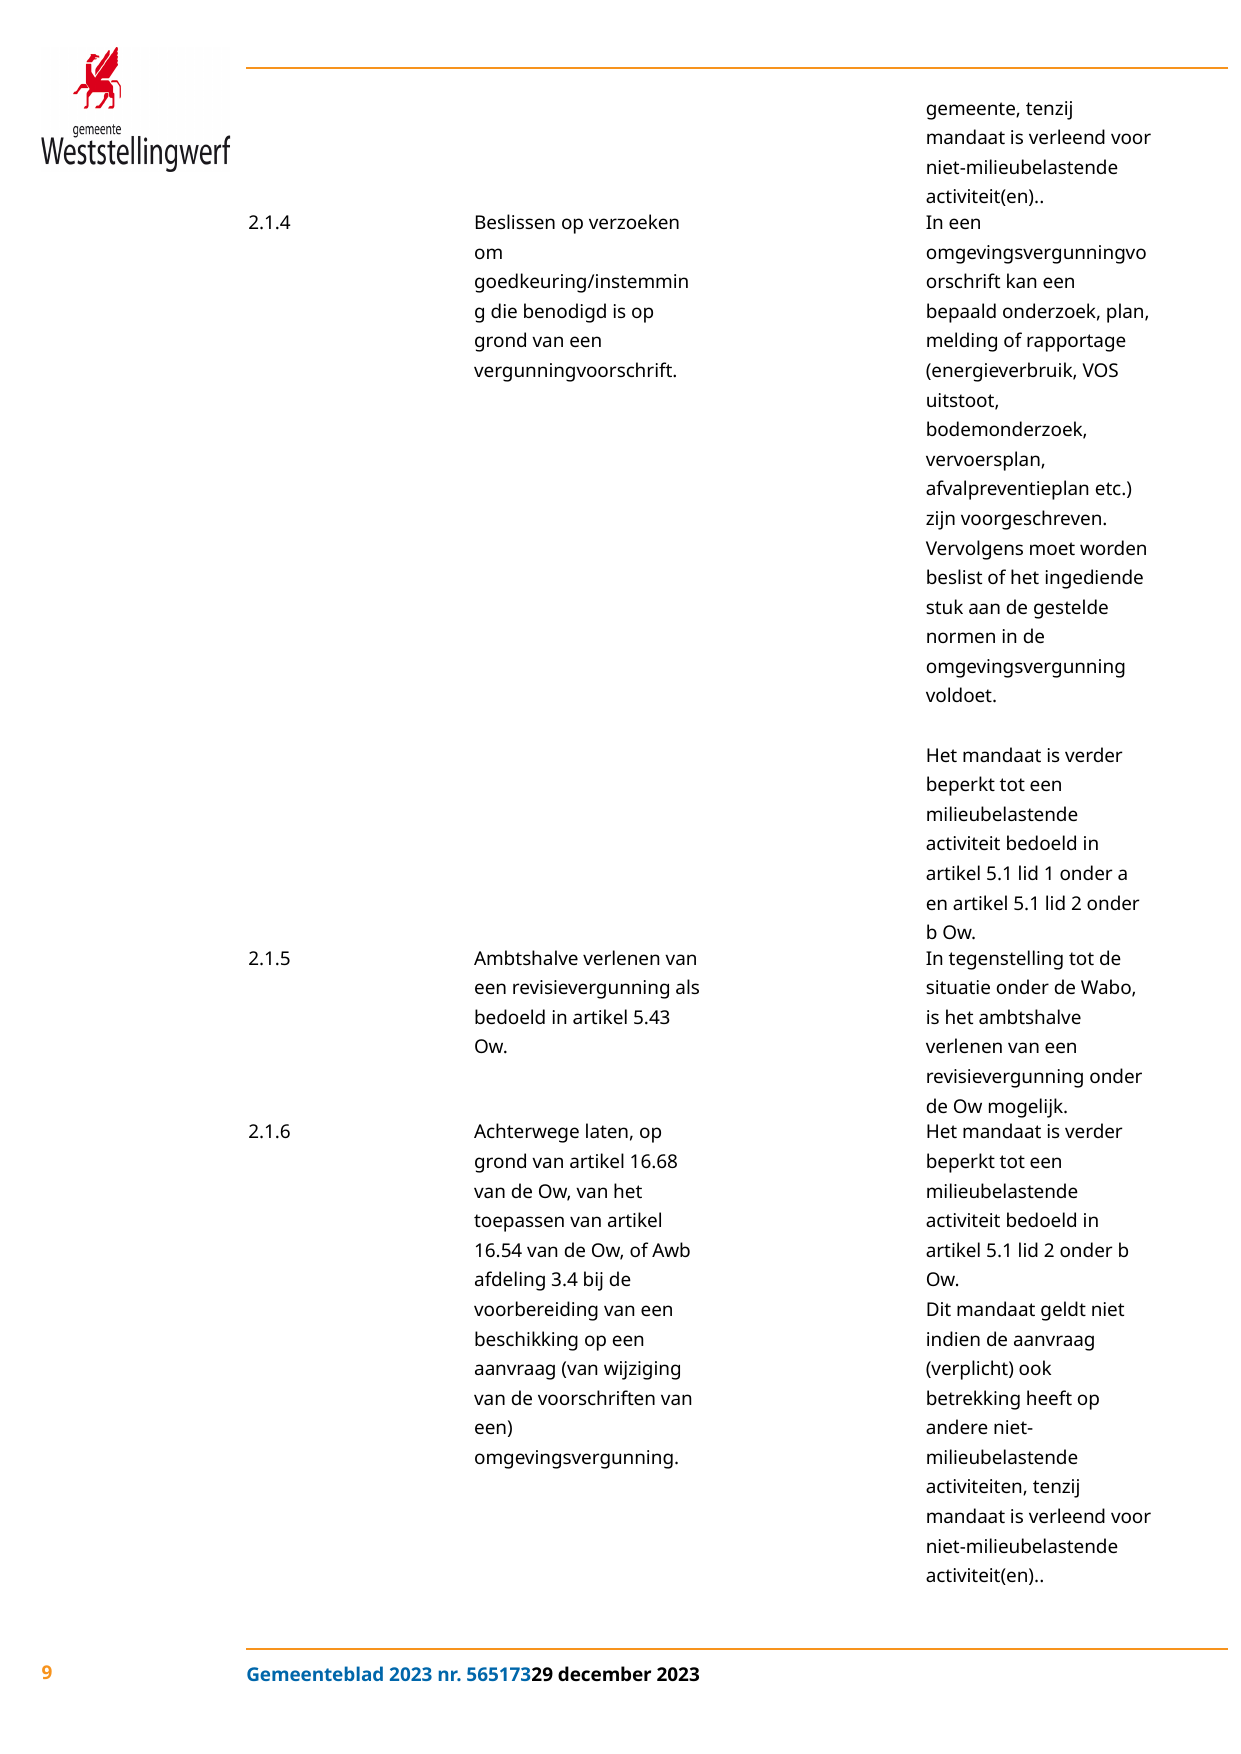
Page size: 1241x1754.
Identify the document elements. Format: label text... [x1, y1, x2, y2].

table_cell In tegenstelling tot de situatie onder de Wabo, is het ambtshalve verlenen van een revisievergunning onder de Ow mogelijk. [926, 945, 1152, 1119]
table_cell [700, 95, 926, 209]
table_cell [474, 95, 700, 209]
table_cell [700, 1119, 926, 1588]
table_cell gemeente, tenzij mandaat is verleend voor niet-milieubelastende activiteit(en).. [926, 95, 1152, 209]
table_cell In een omgevingsvergunningvoorschrift kan een bepaald onderzoek, plan, melding of rapportage (energieverbruik, VOS uitstoot, bodemonderzoek, vervoersplan, afvalpreventieplan etc.) zijn voorgeschreven. Vervolgens moet worden beslist of het ingediende stuk aan de gestelde normen in de omgevingsvergunning voldoet. Het mandaat is verder beperkt tot een milieubelastende activiteit bedoeld in artikel 5.1 lid 1 onder a en artikel 5.1 lid 2 onder b Ow. [926, 209, 1152, 945]
table_cell Ambtshalve verlenen van een revisievergunning als bedoeld in artikel 5.43 Ow. [474, 945, 700, 1119]
table_cell 2.1.6 [248, 1119, 474, 1588]
table_cell [700, 209, 926, 945]
table_cell [700, 945, 926, 1119]
table_cell Het mandaat is verder beperkt tot een milieubelastende activiteit bedoeld in artikel 5.1 lid 2 onder b Ow. Dit mandaat geldt niet indien de aanvraag (verplicht) ook betrekking heeft op andere niet-milieubelastende activiteiten, tenzij mandaat is verleend voor niet-milieubelastende activiteit(en).. [926, 1119, 1152, 1588]
table_cell Achterwege laten, op grond van artikel 16.68 van de Ow, van het toepassen van artikel 16.54 van de Ow, of Awb afdeling 3.4 bij de voorbereiding van een beschikking op een aanvraag (van wijziging van de voorschriften van een) omgevingsvergunning. [474, 1119, 700, 1588]
table_cell Beslissen op verzoeken om goedkeuring/instemming die benodigd is op grond van een vergunningvoorschrift. [474, 209, 700, 945]
table_cell 2.1.4 [248, 209, 474, 945]
picture [41, 47, 231, 172]
table_cell [248, 95, 474, 209]
table_cell 2.1.5 [248, 945, 474, 1119]
